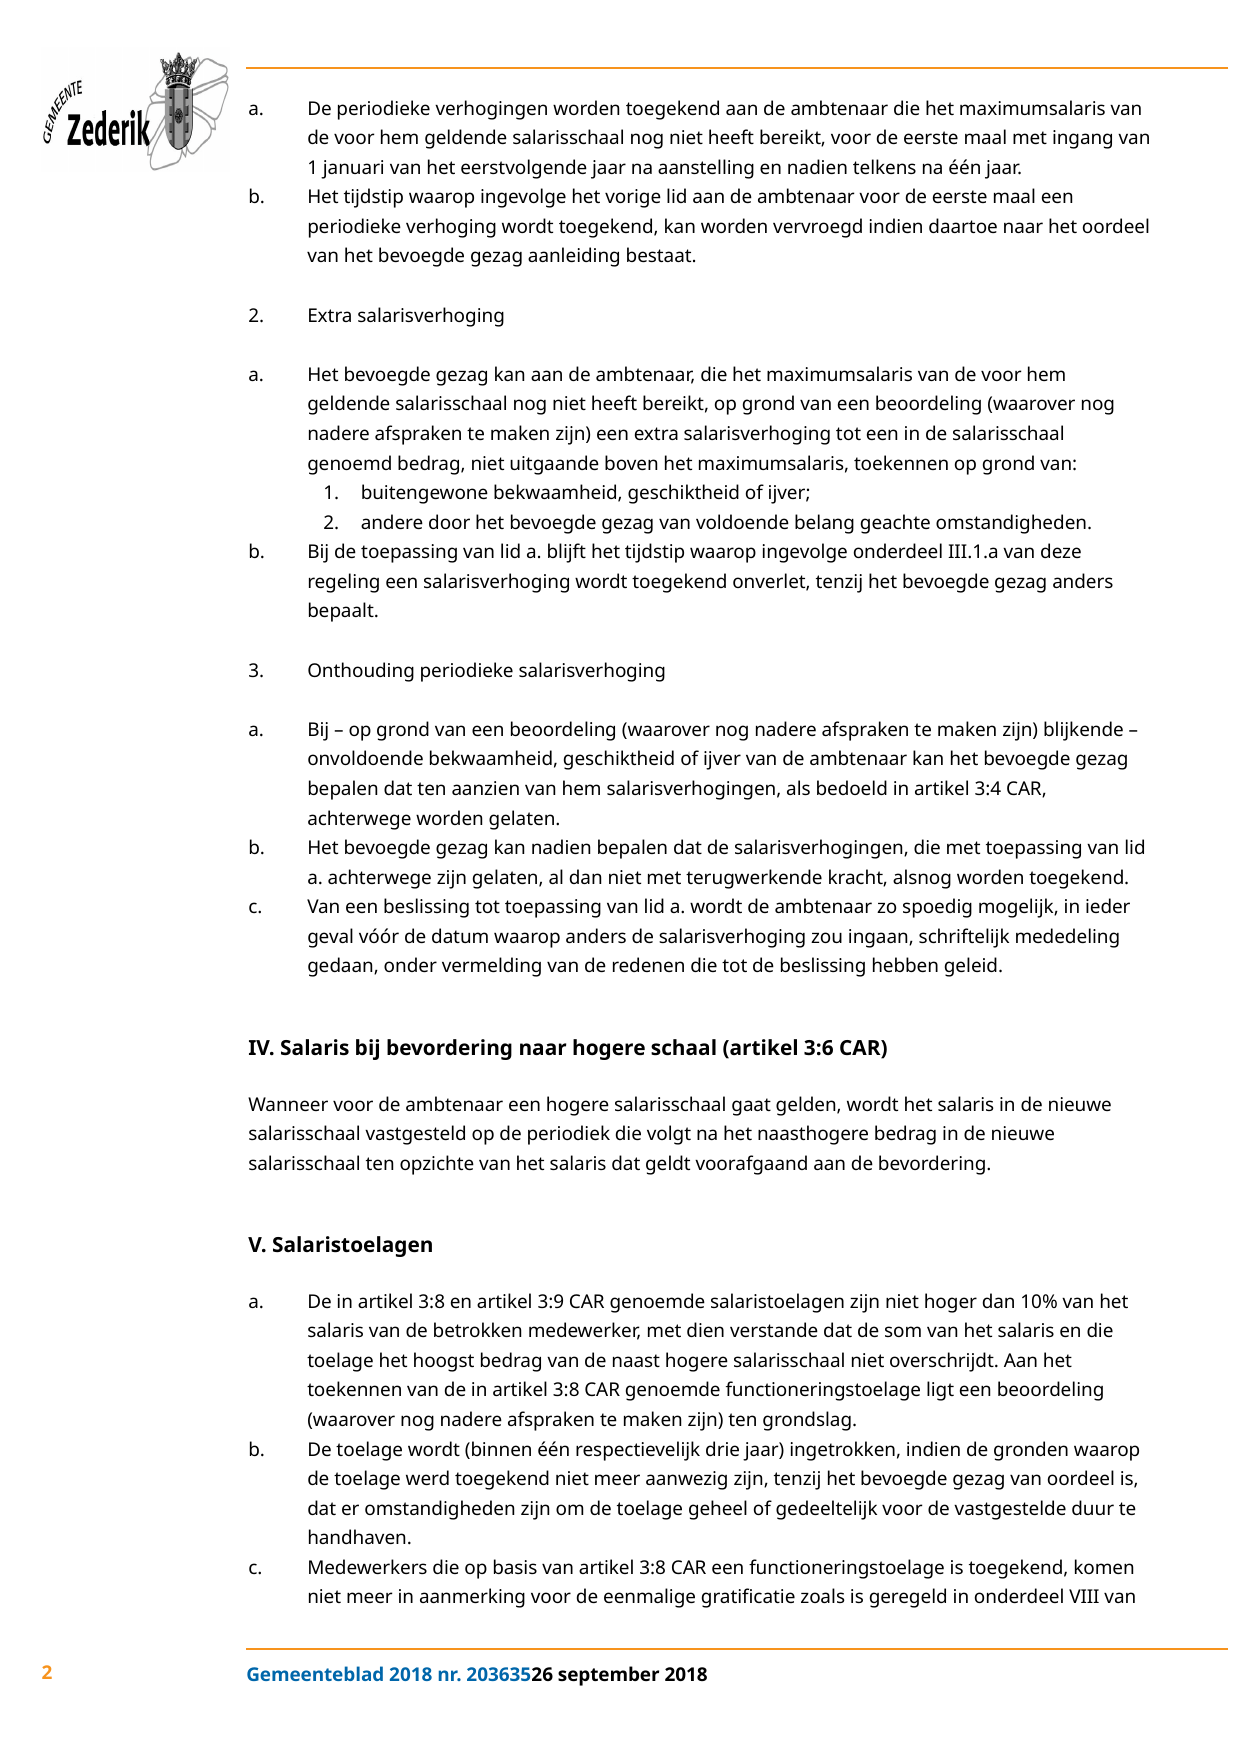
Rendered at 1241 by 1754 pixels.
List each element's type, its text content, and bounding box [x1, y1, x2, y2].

text IV. Salaris bij bevordering naar hogere schaal (artikel 3:6 CAR) [248, 1033, 1152, 1061]
list buitengewone bekwaamheid, geschiktheid of ijver; [323, 479, 1152, 505]
list De periodieke verhogingen worden toegekend aan de ambtenaar die het maximumsalaris van de voor hem geldende salarisschaal nog niet heeft bereikt, voor de eerste maal met ingang van 1 januari van het eerstvolgende jaar na aanstelling en nadien telkens na één jaar. [248, 95, 1152, 180]
list Het bevoegde gezag kan nadien bepalen dat de salarisverhogingen, die met toepassing van lid a. achterwege zijn gelaten, al dan niet met terugwerkende kracht, alsnog worden toegekend. [248, 834, 1152, 890]
list andere door het bevoegde gezag van voldoende belang geachte omstandigheden. [323, 509, 1152, 535]
list De toelage wordt (binnen één respectievelijk drie jaar) ingetrokken, indien de gronden waarop de toelage werd toegekend niet meer aanwezig zijn, tenzij het bevoegde gezag van oordeel is, dat er omstandigheden zijn om de toelage geheel of gedeeltelijk voor de vastgestelde duur te handhaven. [248, 1436, 1152, 1550]
list Onthouding periodieke salarisverhoging [248, 657, 1152, 683]
text Wanneer voor de ambtenaar een hogere salarisschaal gaat gelden, wordt het salaris in de nieuwe salarisschaal vastgesteld op de periodiek die volgt na het naasthogere bedrag in de nieuwe salarisschaal ten opzichte van het salaris dat geldt voorafgaand aan de bevordering. [248, 1091, 1152, 1176]
list Bij de toepassing van lid a. blijft het tijdstip waarop ingevolge onderdeel III.1.a van deze regeling een salarisverhoging wordt toegekend onverlet, tenzij het bevoegde gezag anders bepaalt. [248, 538, 1152, 623]
list Extra salarisverhoging [248, 302, 1152, 328]
text V. Salaristoelagen [248, 1230, 1152, 1258]
list De in artikel 3:8 en artikel 3:9 CAR genoemde salaristoelagen zijn niet hoger dan 10% van het salaris van de betrokken medewerker, met dien verstande dat de som van het salaris en die toelage het hoogst bedrag van de naast hogere salarisschaal niet overschrijdt. Aan het toekennen van de in artikel 3:8 CAR genoemde functioneringstoelage ligt een beoordeling (waarover nog nadere afspraken te maken zijn) ten grondslag. [248, 1288, 1152, 1432]
list Van een beslissing tot toepassing van lid a. wordt de ambtenaar zo spoedig mogelijk, in ieder geval vóór de datum waarop anders de salarisverhoging zou ingaan, schriftelijk mededeling gedaan, onder vermelding van de redenen die tot de beslissing hebben geleid. [248, 893, 1152, 978]
list Bij – op grond van een beoordeling (waarover nog nadere afspraken te maken zijn) blijkende – onvoldoende bekwaamheid, geschiktheid of ijver van de ambtenaar kan het bevoegde gezag bepalen dat ten aanzien van hem salarisverhogingen, als bedoeld in artikel 3:4 CAR, achterwege worden gelaten. [248, 716, 1152, 831]
picture [41, 47, 231, 172]
list Het bevoegde gezag kan aan de ambtenaar, die het maximumsalaris van de voor hem geldende salarisschaal nog niet heeft bereikt, op grond van een beoordeling (waarover nog nadere afspraken te maken zijn) een extra salarisverhoging tot een in de salarisschaal genoemd bedrag, niet uitgaande boven het maximumsalaris, toekennen op grond van: [248, 361, 1152, 476]
list Het tijdstip waarop ingevolge het vorige lid aan de ambtenaar voor de eerste maal een periodieke verhoging wordt toegekend, kan worden vervroegd indien daartoe naar het oordeel van het bevoegde gezag aanleiding bestaat. [248, 183, 1152, 268]
list Medewerkers die op basis van artikel 3:8 CAR een functioneringstoelage is toegekend, komen niet meer in aanmerking voor de eenmalige gratificatie zoals is geregeld in onderdeel VIII van [248, 1554, 1152, 1609]
